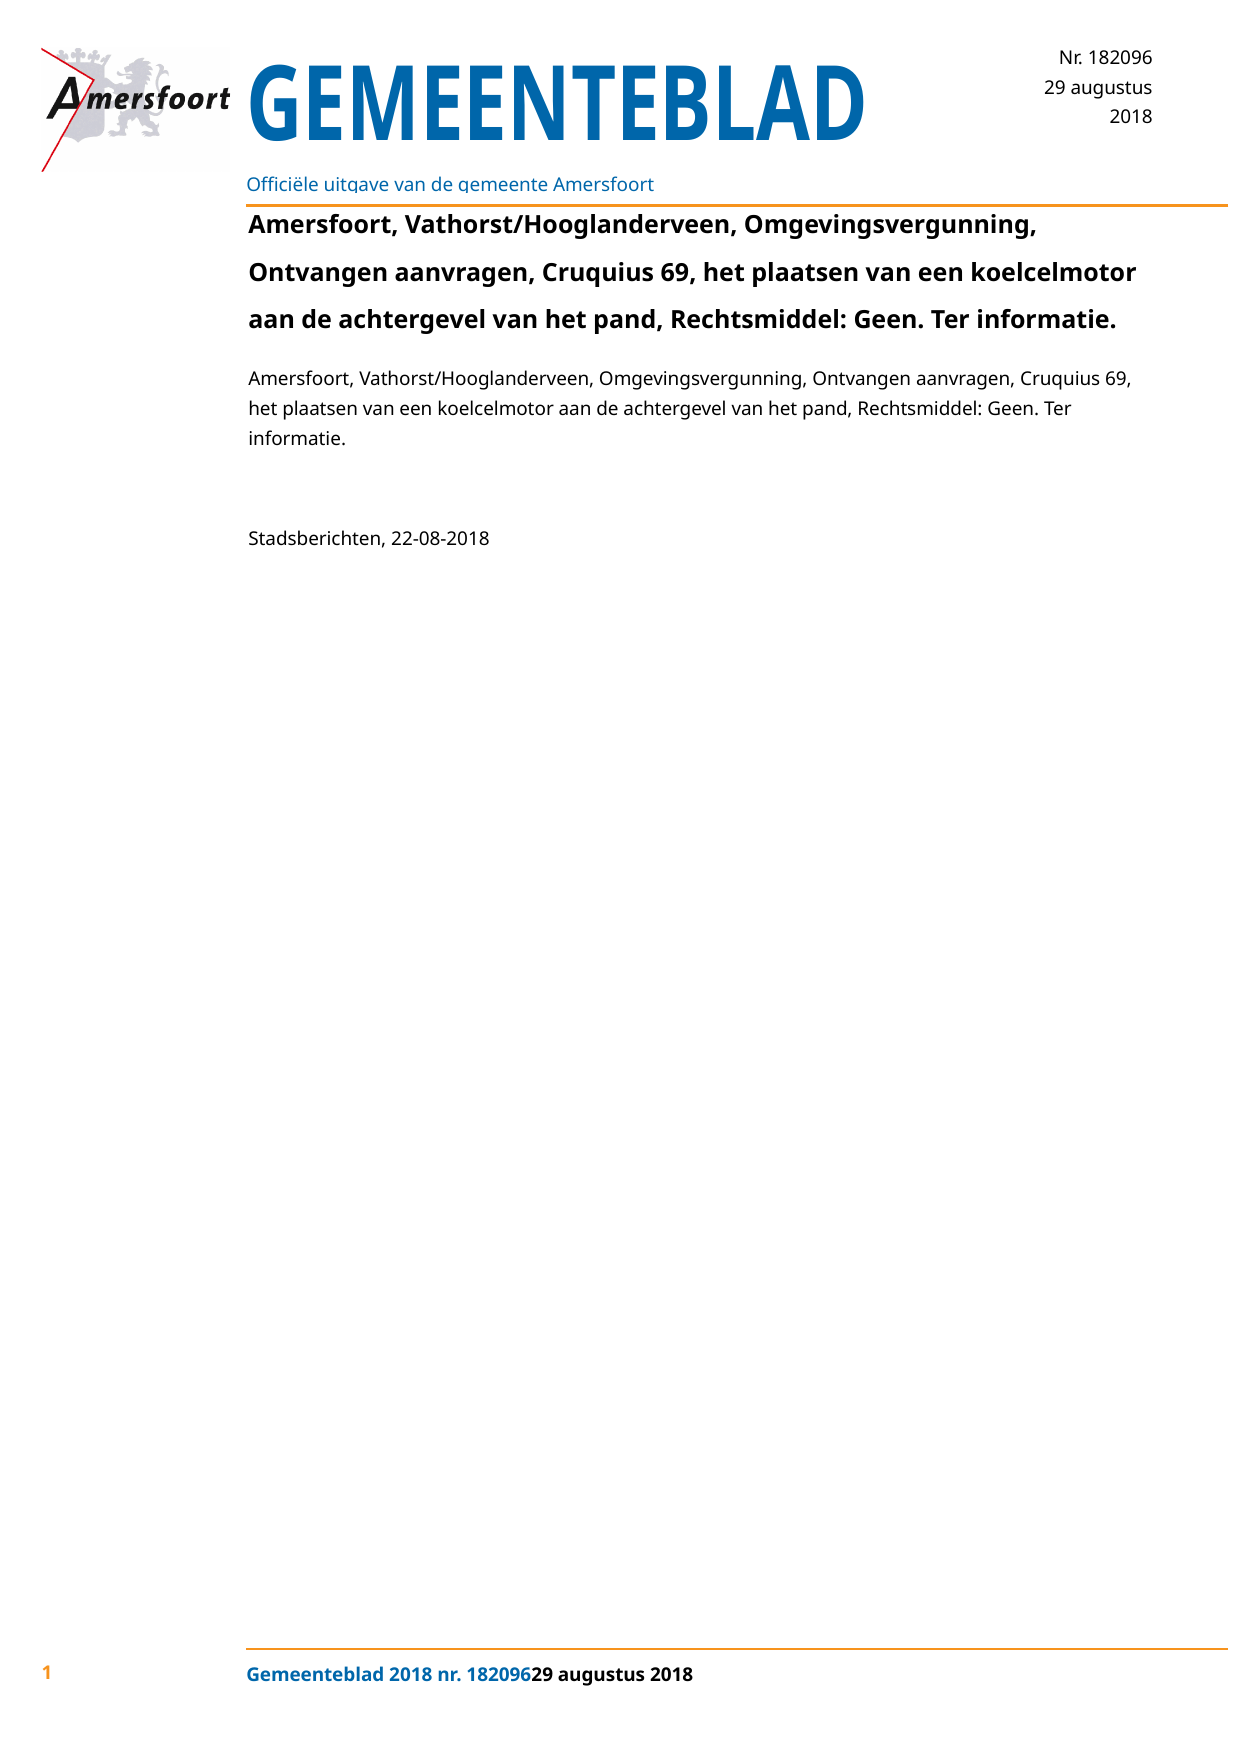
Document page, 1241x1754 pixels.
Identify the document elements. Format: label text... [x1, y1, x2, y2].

picture [41, 47, 231, 172]
text Amersfoort, Vathorst/Hooglanderveen, Omgevingsvergunning, Ontvangen aanvragen, Cruquius 69, het plaatsen van een koelcelmotor aan de achtergevel van het pand, Rechtsmiddel: Geen. Ter informatie. [248, 207, 1152, 336]
text Amersfoort, Vathorst/Hooglanderveen, Omgevingsvergunning, Ontvangen aanvragen, Cruquius 69, het plaatsen van een koelcelmotor aan de achtergevel van het pand, Rechtsmiddel: Geen. Ter informatie. [248, 366, 1152, 450]
text Stadsberichten, 22-08-2018 [248, 526, 1152, 551]
